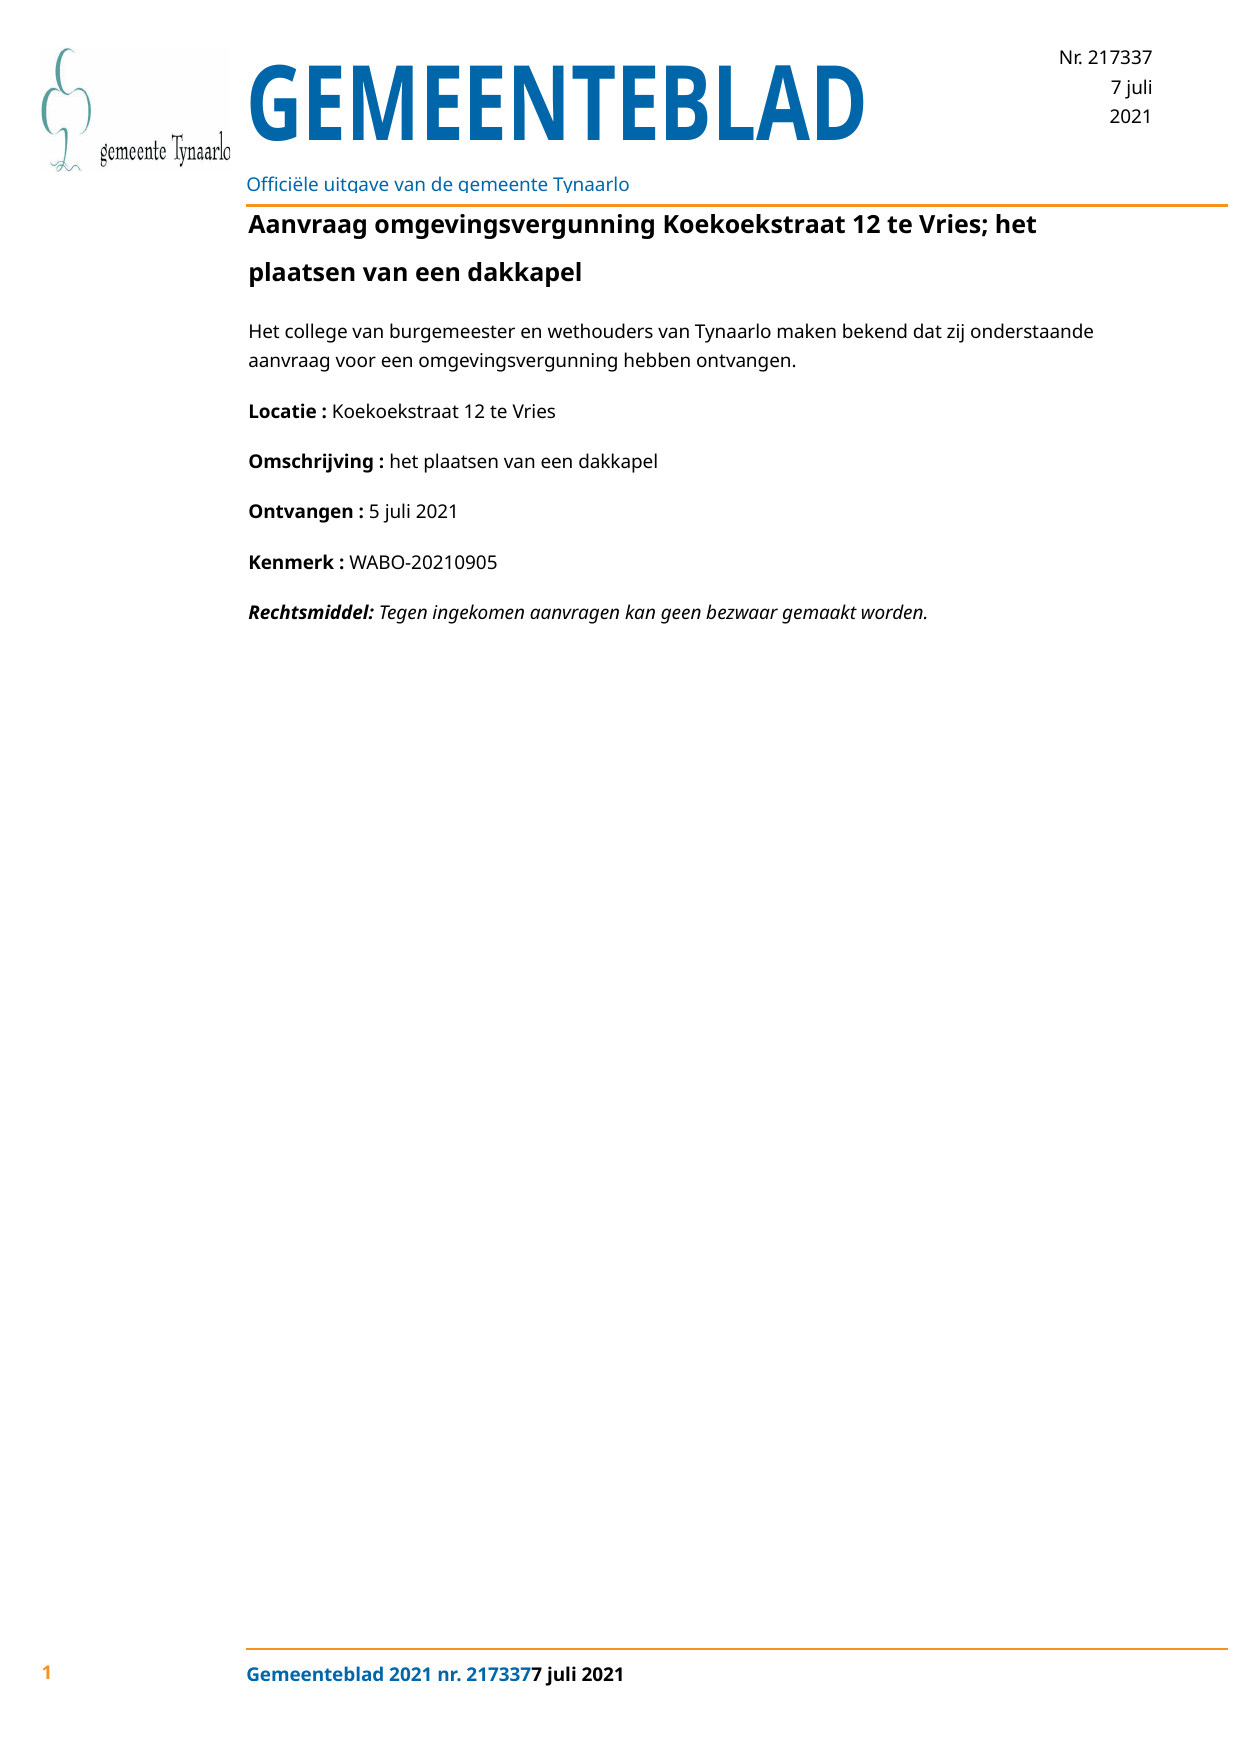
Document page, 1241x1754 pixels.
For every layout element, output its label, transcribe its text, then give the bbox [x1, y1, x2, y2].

picture [41, 47, 231, 172]
text Het college van burgemeester en wethouders van Tynaarlo maken bekend dat zij onderstaande aanvraag voor een omgevingsvergunning hebben ontvangen. [248, 318, 1152, 373]
text Omschrijving : het plaatsen van een dakkapel [248, 448, 1152, 474]
text Locatie : Koekoekstraat 12 te Vries [248, 398, 1152, 424]
text Aanvraag omgevingsvergunning Koekoekstraat 12 te Vries; het plaatsen van een dakkapel [248, 207, 1152, 288]
text Kenmerk : WABO-20210905 [248, 549, 1152, 575]
text Rechtsmiddel: Tegen ingekomen aanvragen kan geen bezwaar gemaakt worden. [248, 599, 1152, 625]
text Ontvangen : 5 juli 2021 [248, 499, 1152, 524]
